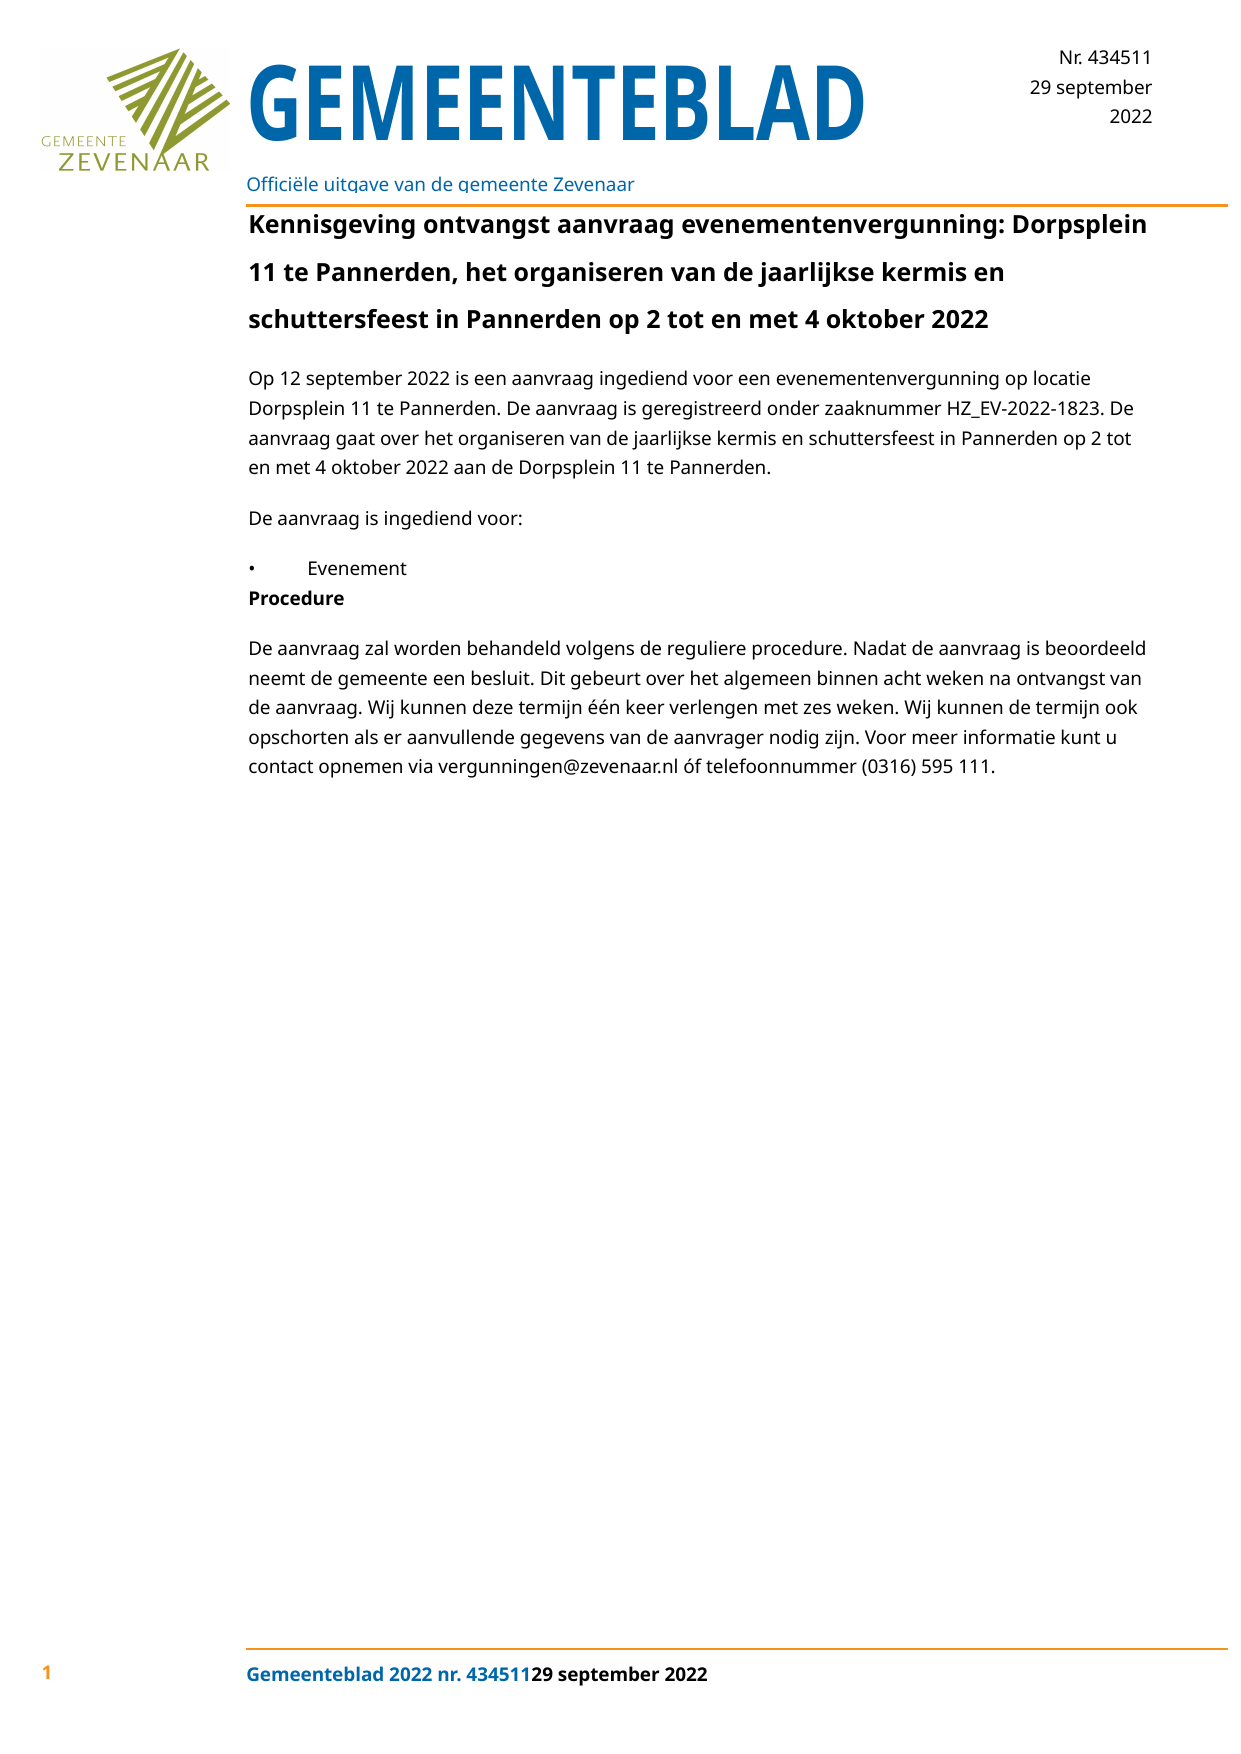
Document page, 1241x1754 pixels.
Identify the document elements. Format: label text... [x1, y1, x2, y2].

text De aanvraag zal worden behandeld volgens de reguliere procedure. Nadat de aanvraag is beoordeeld neemt de gemeente een besluit. Dit gebeurt over het algemeen binnen acht weken na ontvangst van de aanvraag. Wij kunnen deze termijn één keer verlengen met zes weken. Wij kunnen de termijn ook opschorten als er aanvullende gegevens van de aanvrager nodig zijn. Voor meer informatie kunt u contact opnemen via vergunningen@zevenaar.nl óf telefoonnummer (0316) 595 111. [248, 635, 1152, 779]
list Evenement [248, 555, 1152, 581]
picture [41, 47, 231, 172]
text Op 12 september 2022 is een aanvraag ingediend voor een evenementenvergunning op locatie Dorpsplein 11 te Pannerden. De aanvraag is geregistreerd onder zaaknummer HZ_EV-2022-1823. De aanvraag gaat over het organiseren van de jaarlijkse kermis en schuttersfeest in Pannerden op 2 tot en met 4 oktober 2022 aan de Dorpsplein 11 te Pannerden. [248, 366, 1152, 480]
text Procedure [248, 585, 1152, 610]
text De aanvraag is ingediend voor: [248, 505, 1152, 530]
text Kennisgeving ontvangst aanvraag evenementenvergunning: Dorpsplein 11 te Pannerden, het organiseren van de jaarlijkse kermis en schuttersfeest in Pannerden op 2 tot en met 4 oktober 2022 [248, 207, 1152, 336]
